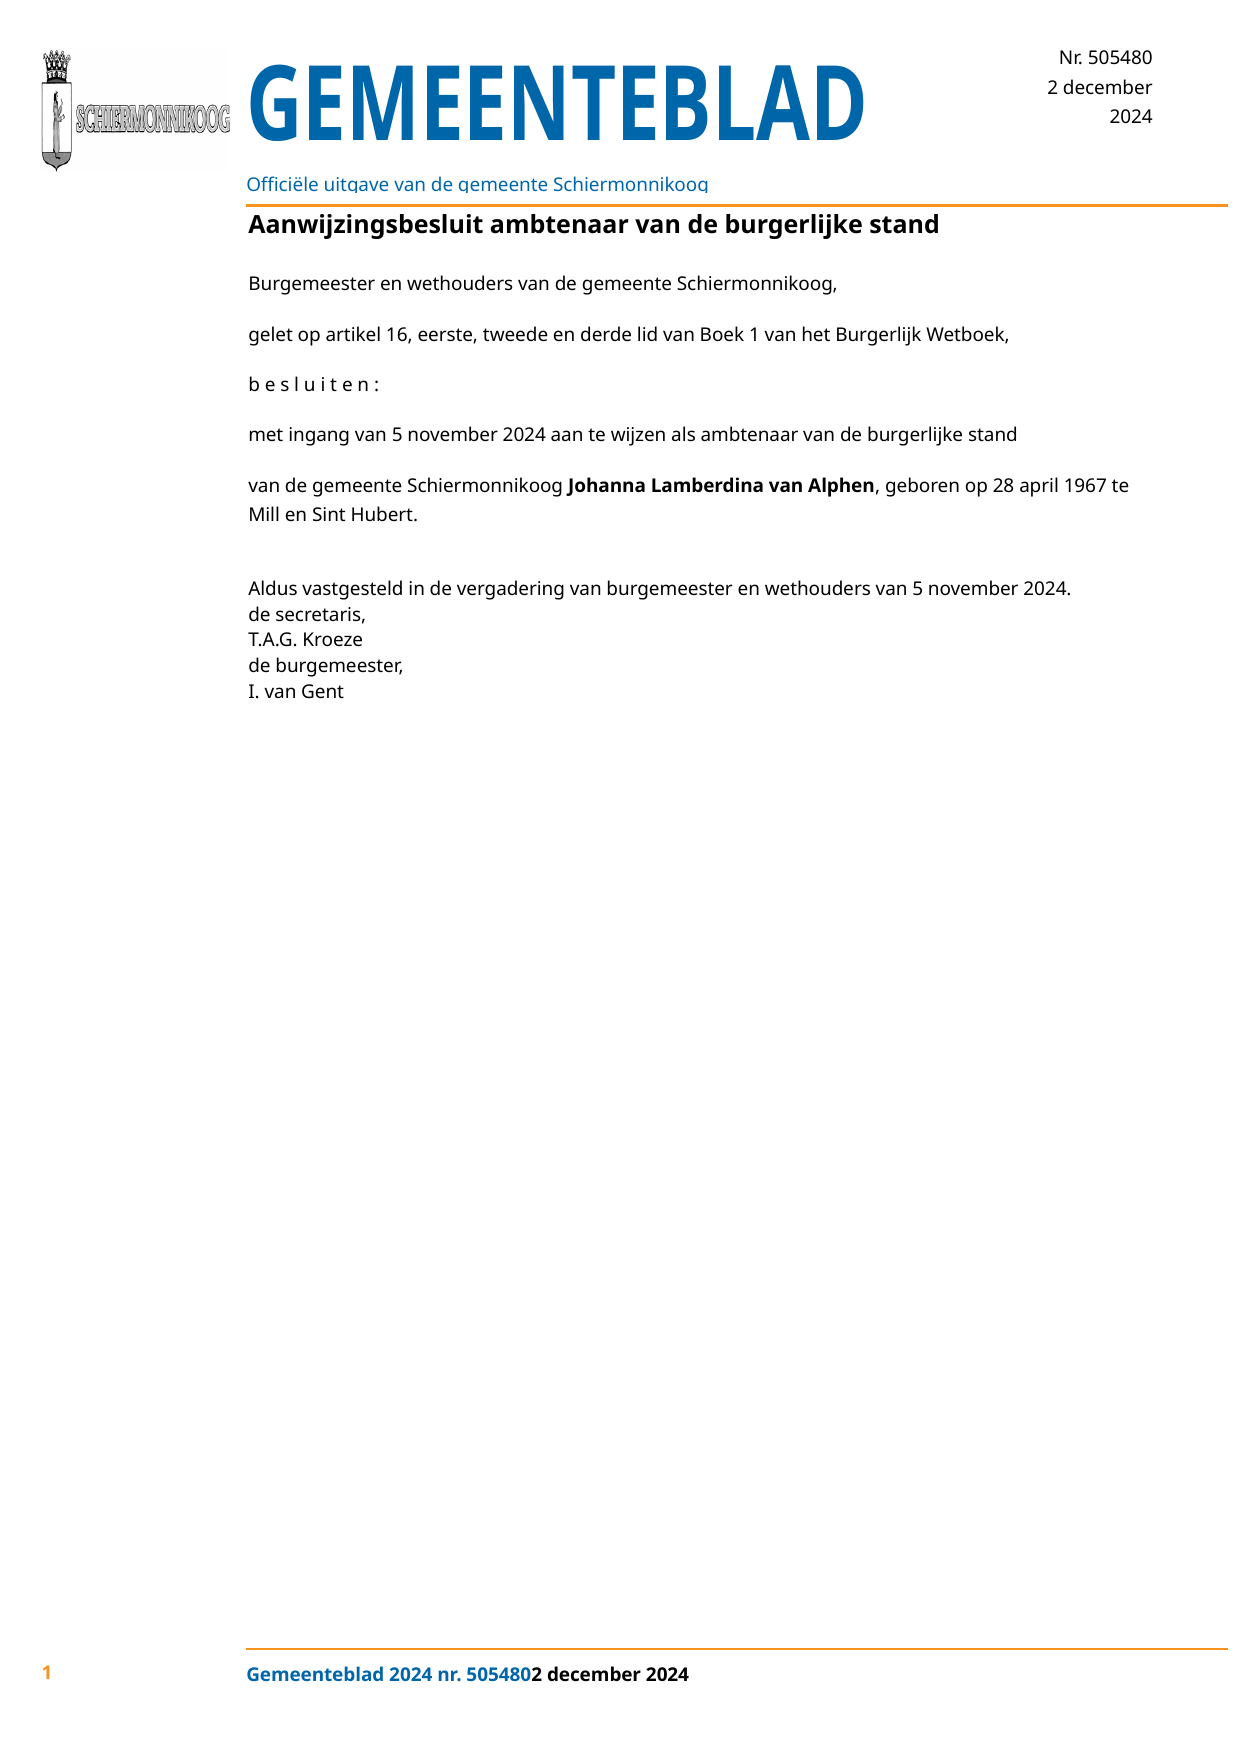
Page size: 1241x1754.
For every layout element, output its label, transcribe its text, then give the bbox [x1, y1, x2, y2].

text de burgemeester, [248, 652, 1152, 678]
text I. van Gent [248, 678, 1152, 704]
text Burgemeester en wethouders van de gemeente Schiermonnikoog, [248, 270, 1152, 296]
picture [41, 47, 231, 172]
text Aanwijzingsbesluit ambtenaar van de burgerlijke stand [248, 207, 1152, 241]
text gelet op artikel 16, eerste, tweede en derde lid van Boek 1 van het Burgerlijk Wetboek, [248, 321, 1152, 346]
text Aldus vastgesteld in de vergadering van burgemeester en wethouders van 5 november 2024. [248, 575, 1152, 601]
text met ingang van 5 november 2024 aan te wijzen als ambtenaar van de burgerlijke stand [248, 422, 1152, 447]
text T.A.G. Kroeze [248, 627, 1152, 652]
text van de gemeente Schiermonnikoog Johanna Lamberdina van Alphen, geboren op 28 april 1967 te Mill en Sint Hubert. [248, 472, 1152, 527]
text b e s l u i t e n : [248, 371, 1152, 397]
text de secretaris, [248, 601, 1152, 627]
